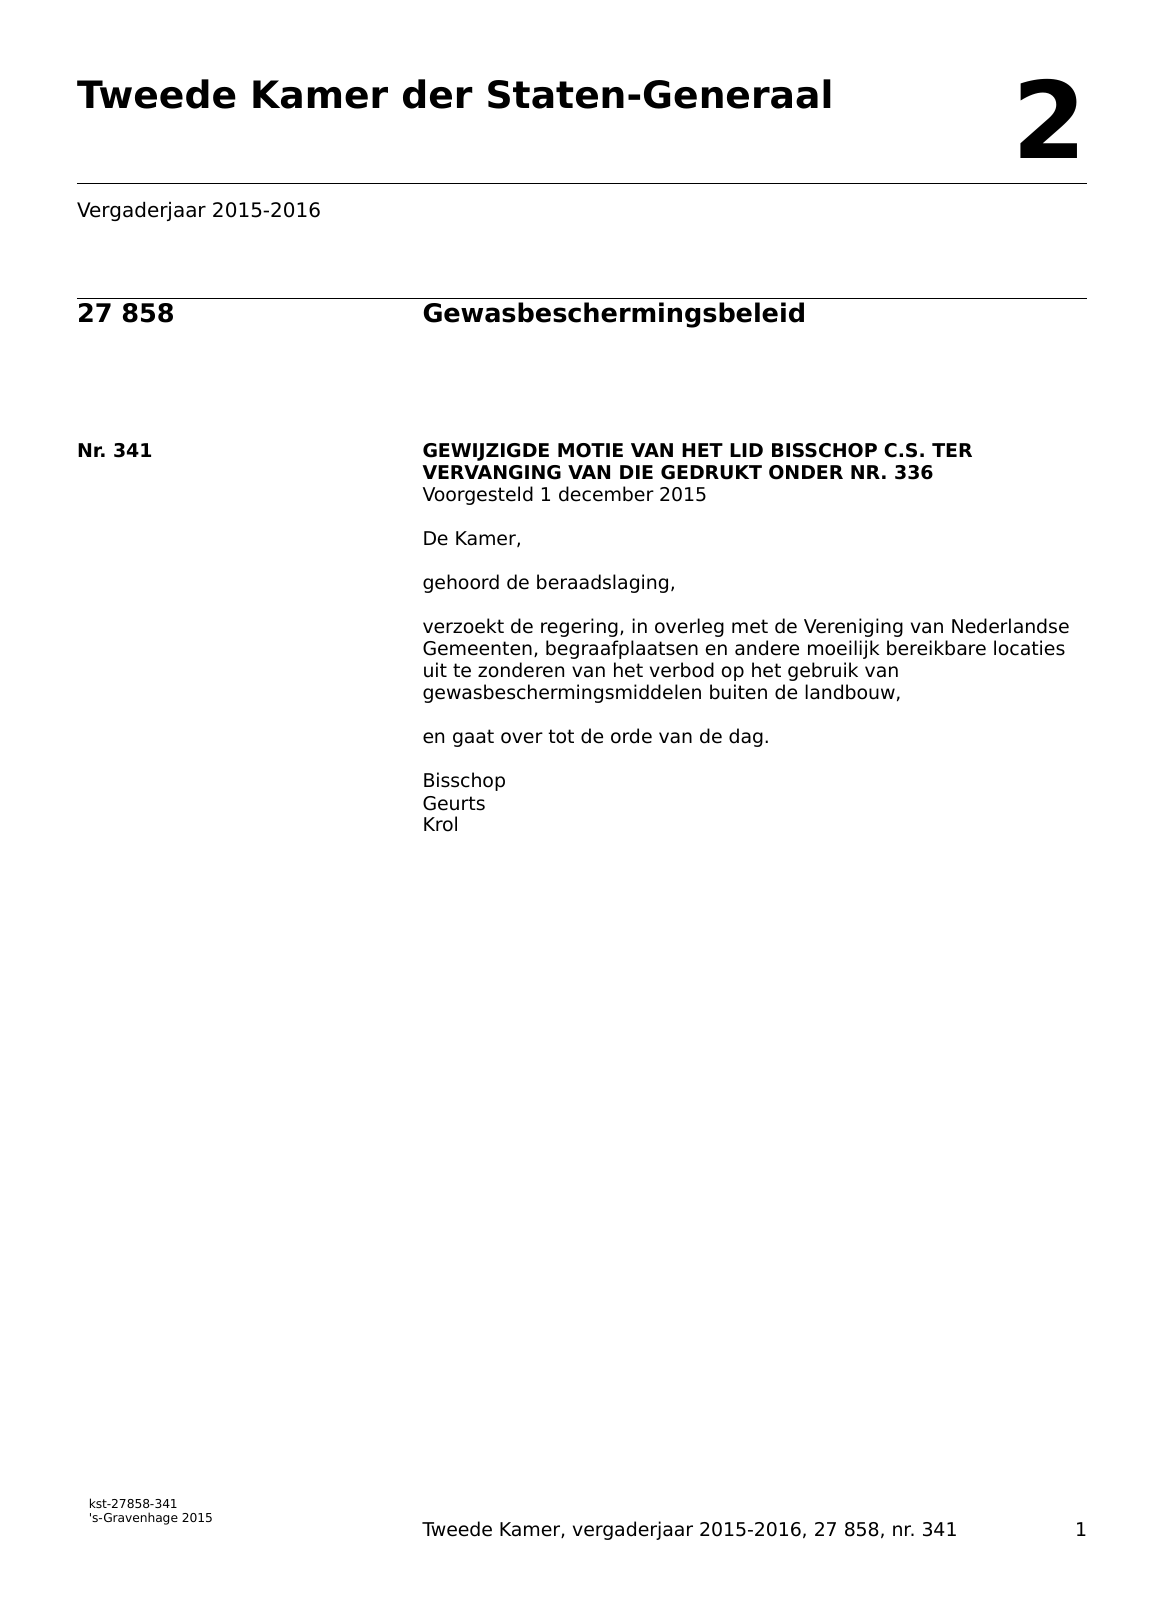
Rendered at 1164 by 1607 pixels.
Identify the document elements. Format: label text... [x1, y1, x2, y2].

text Bisschop [422, 770, 1087, 792]
text gehoord de beraadslaging, [422, 572, 1087, 594]
text De Kamer, [422, 528, 1087, 550]
text Geurts [422, 792, 1087, 814]
text verzoekt de regering, in overleg met de Vereniging van Nederlandse Gemeenten, begraafplaatsen en andere moeilijk bereikbare locaties uit te zonderen van het verbod op het gebruik van gewasbeschermingsmiddelen buiten de landbouw, [422, 616, 1087, 704]
subtitle 27 858 Gewasbeschermingsbeleid [77, 299, 1087, 329]
text Voorgesteld 1 december 2015 [422, 484, 1087, 506]
subtitle Nr. 341 GEWIJZIGDE MOTIE VAN HET LID BISSCHOP C.S. TER VERVANGING VAN DIE GEDRUKT ONDER NR. 336 [77, 440, 1087, 484]
text en gaat over tot de orde van de dag. [422, 726, 1087, 748]
table_cell Vergaderjaar 2015-2016 [77, 184, 1087, 298]
text 's-Gravenhage 2015 [88, 1511, 323, 1525]
text kst-27858-341 [88, 1497, 323, 1511]
table_header 2 [886, 59, 1087, 183]
table_header Tweede Kamer der Staten-Generaal [77, 59, 886, 183]
text Krol [422, 814, 1087, 836]
